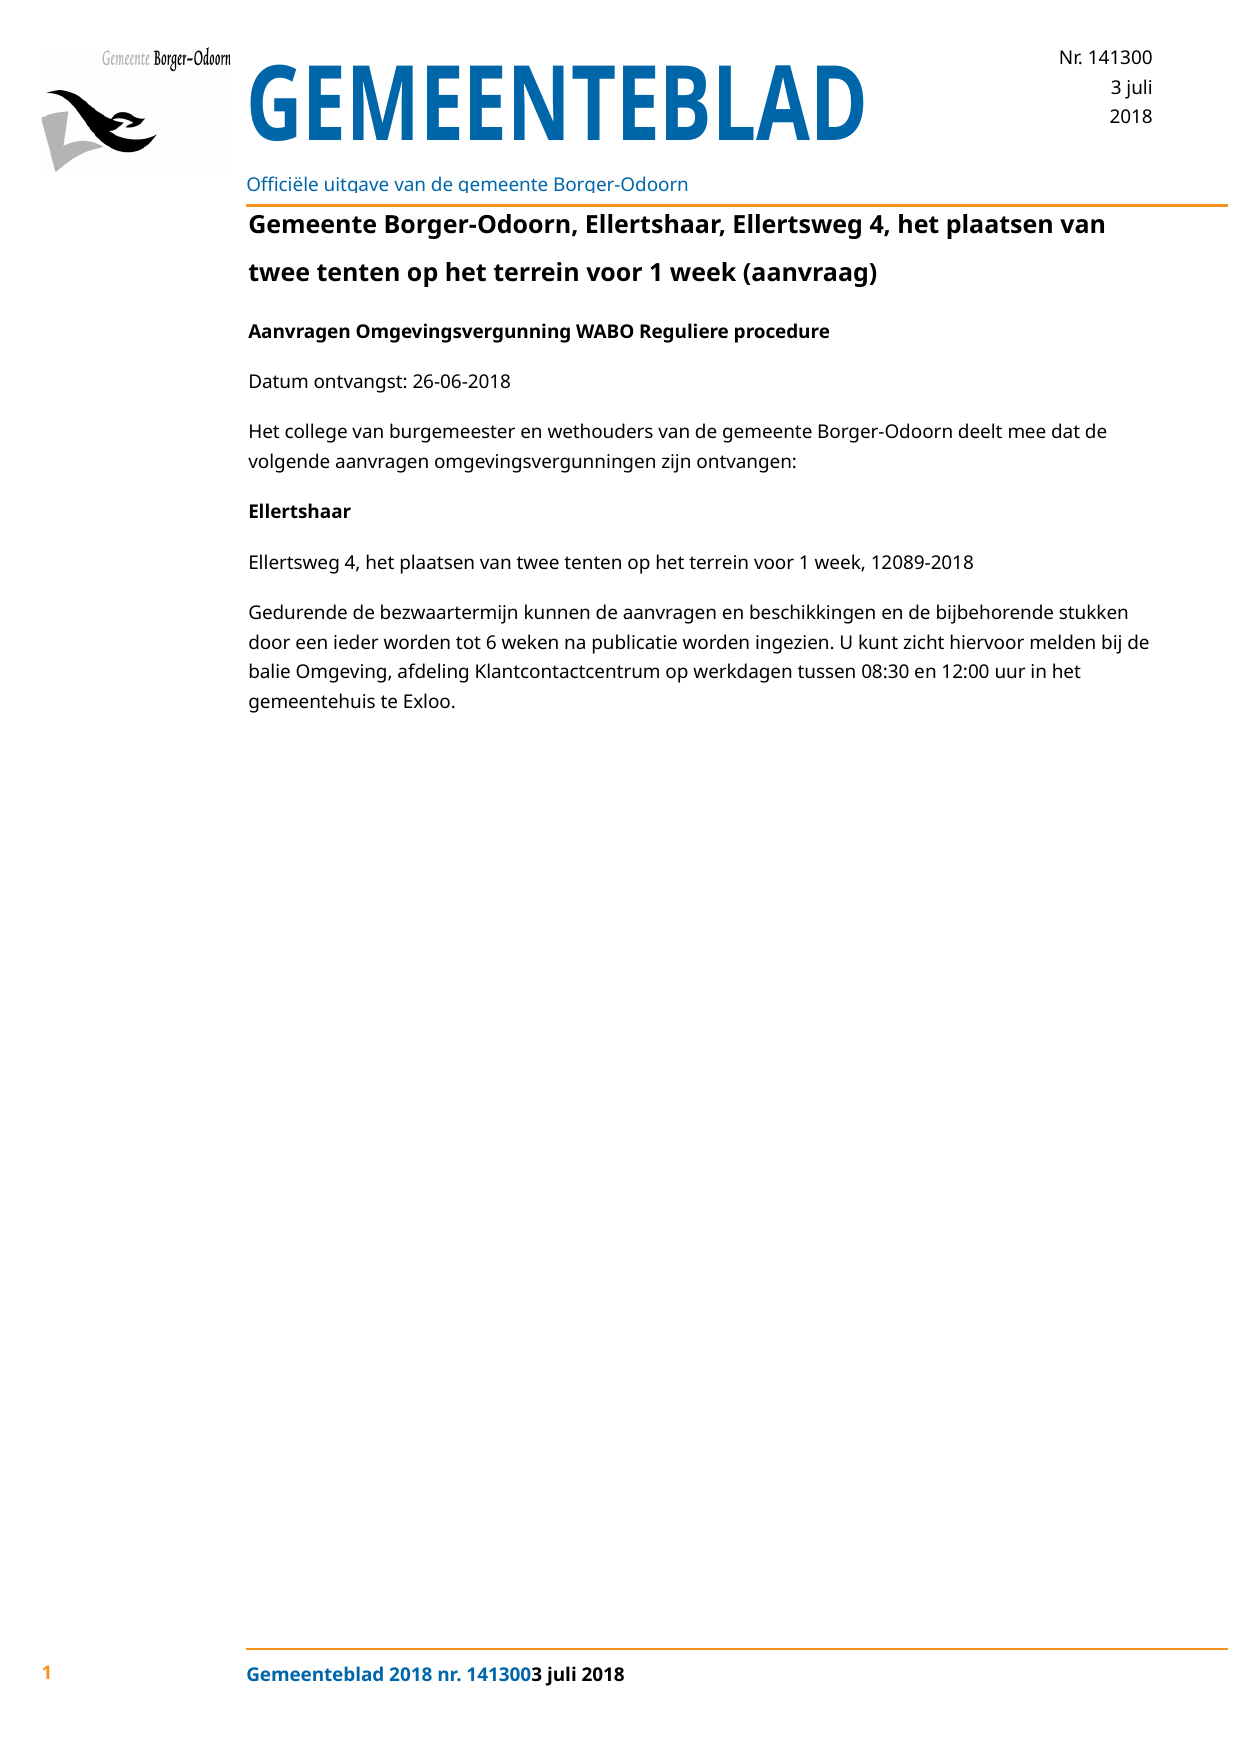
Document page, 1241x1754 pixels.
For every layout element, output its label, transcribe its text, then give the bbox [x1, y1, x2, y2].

text Aanvragen Omgevingsvergunning WABO Reguliere procedure [248, 318, 1152, 344]
text Ellertsweg 4, het plaatsen van twee tenten op het terrein voor 1 week, 12089-2018 [248, 549, 1152, 575]
text Datum ontvangst: 26-06-2018 [248, 368, 1152, 394]
picture [41, 47, 231, 172]
text Ellertshaar [248, 499, 1152, 524]
text Gedurende de bezwaartermijn kunnen de aanvragen en beschikkingen en de bijbehorende stukken door een ieder worden tot 6 weken na publicatie worden ingezien. U kunt zicht hiervoor melden bij de balie Omgeving, afdeling Klantcontactcentrum op werkdagen tussen 08:30 en 12:00 uur in het gemeentehuis te Exloo. [248, 599, 1152, 714]
text Gemeente Borger-Odoorn, Ellertshaar, Ellertsweg 4, het plaatsen van twee tenten op het terrein voor 1 week (aanvraag) [248, 207, 1152, 288]
text Het college van burgemeester en wethouders van de gemeente Borger-Odoorn deelt mee dat de volgende aanvragen omgevingsvergunningen zijn ontvangen: [248, 419, 1152, 474]
